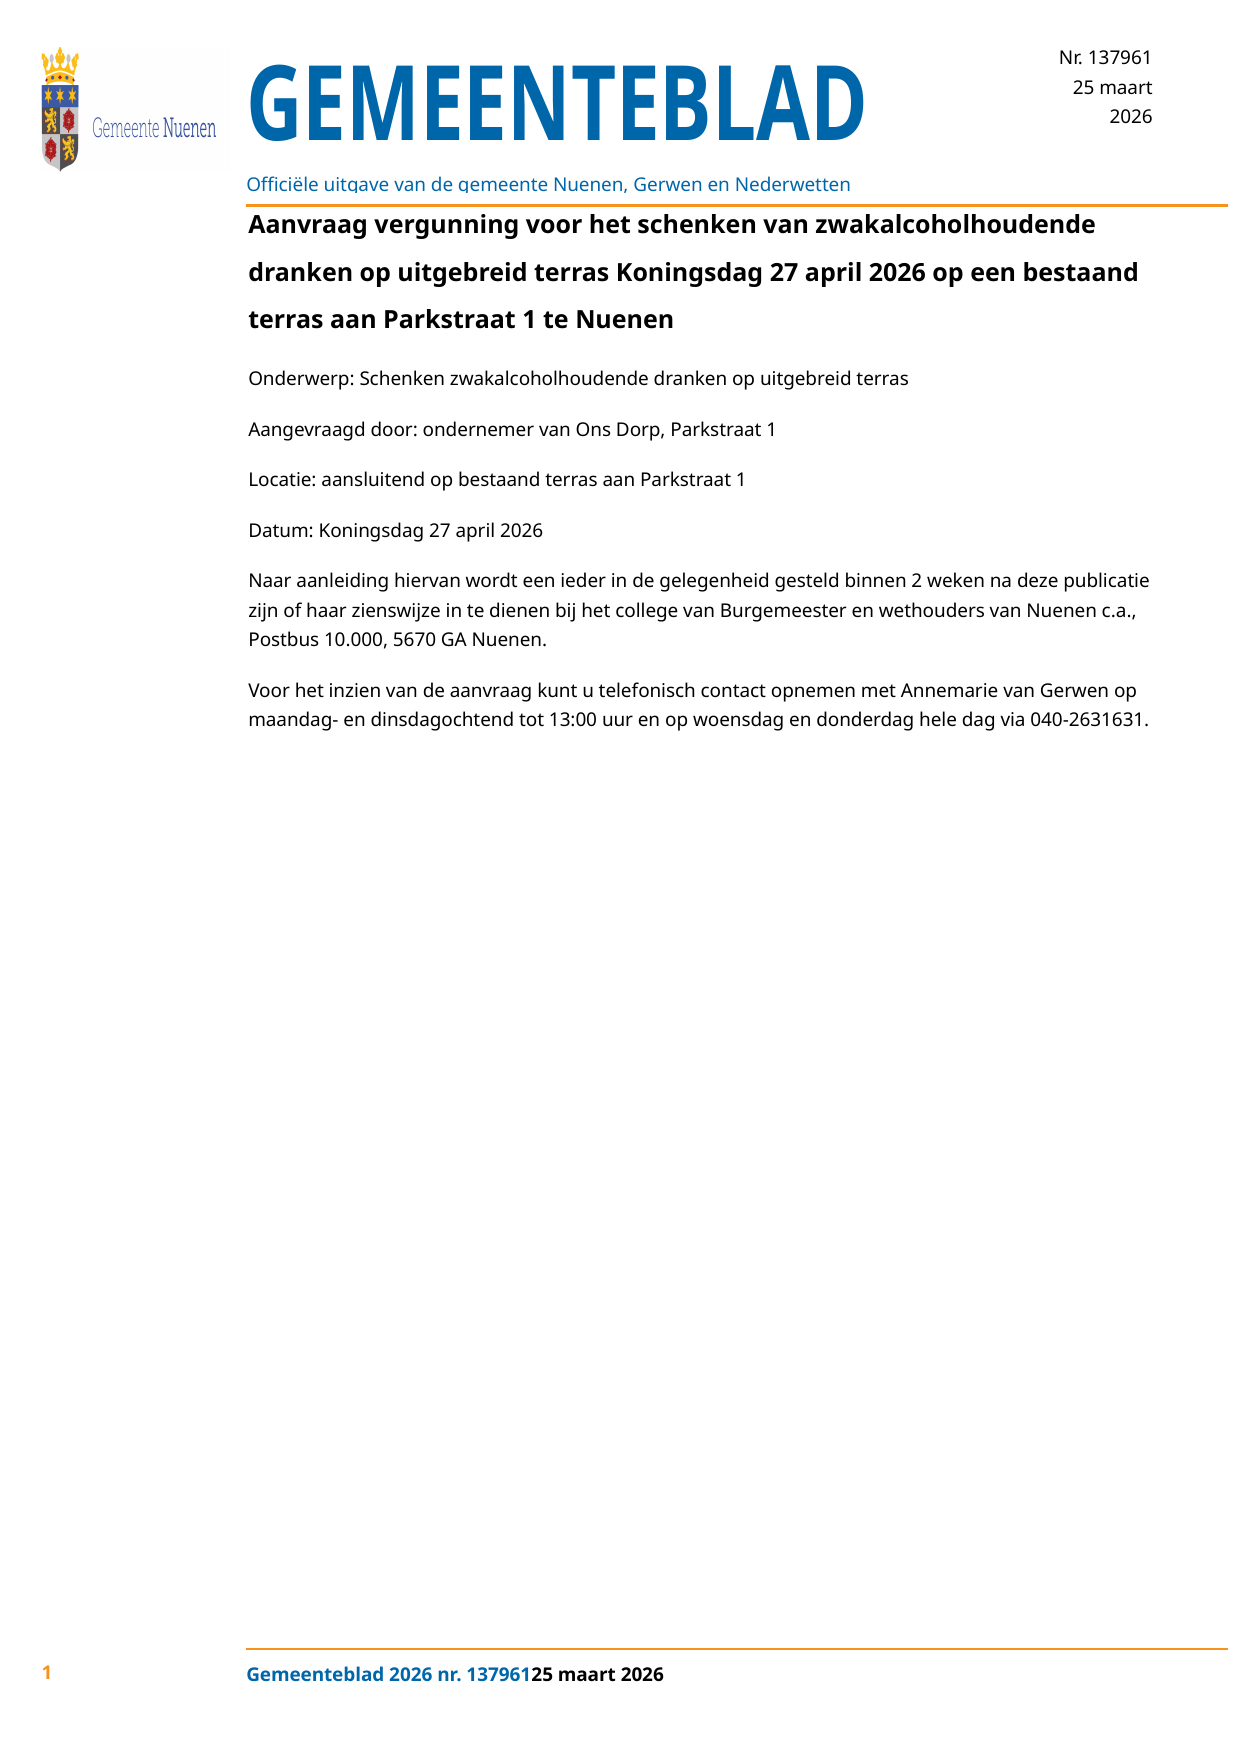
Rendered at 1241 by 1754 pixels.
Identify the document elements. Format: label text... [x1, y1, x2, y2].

text Onderwerp: Schenken zwakalcoholhoudende dranken op uitgebreid terras [248, 366, 1152, 391]
text Aanvraag vergunning voor het schenken van zwakalcoholhoudende dranken op uitgebreid terras Koningsdag 27 april 2026 op een bestaand terras aan Parkstraat 1 te Nuenen [248, 207, 1152, 336]
text Locatie: aansluitend op bestaand terras aan Parkstraat 1 [248, 466, 1152, 492]
text Voor het inzien van de aanvraag kunt u telefonisch contact opnemen met Annemarie van Gerwen op maandag- en dinsdagochtend tot 13:00 uur en op woensdag en donderdag hele dag via 040-2631631. [248, 677, 1152, 732]
text Aangevraagd door: ondernemer van Ons Dorp, Parkstraat 1 [248, 416, 1152, 442]
text Naar aanleiding hiervan wordt een ieder in de gelegenheid gesteld binnen 2 weken na deze publicatie zijn of haar zienswijze in te dienen bij het college van Burgemeester en wethouders van Nuenen c.a., Postbus 10.000, 5670 GA Nuenen. [248, 567, 1152, 652]
picture [41, 47, 231, 172]
text Datum: Koningsdag 27 april 2026 [248, 517, 1152, 542]
